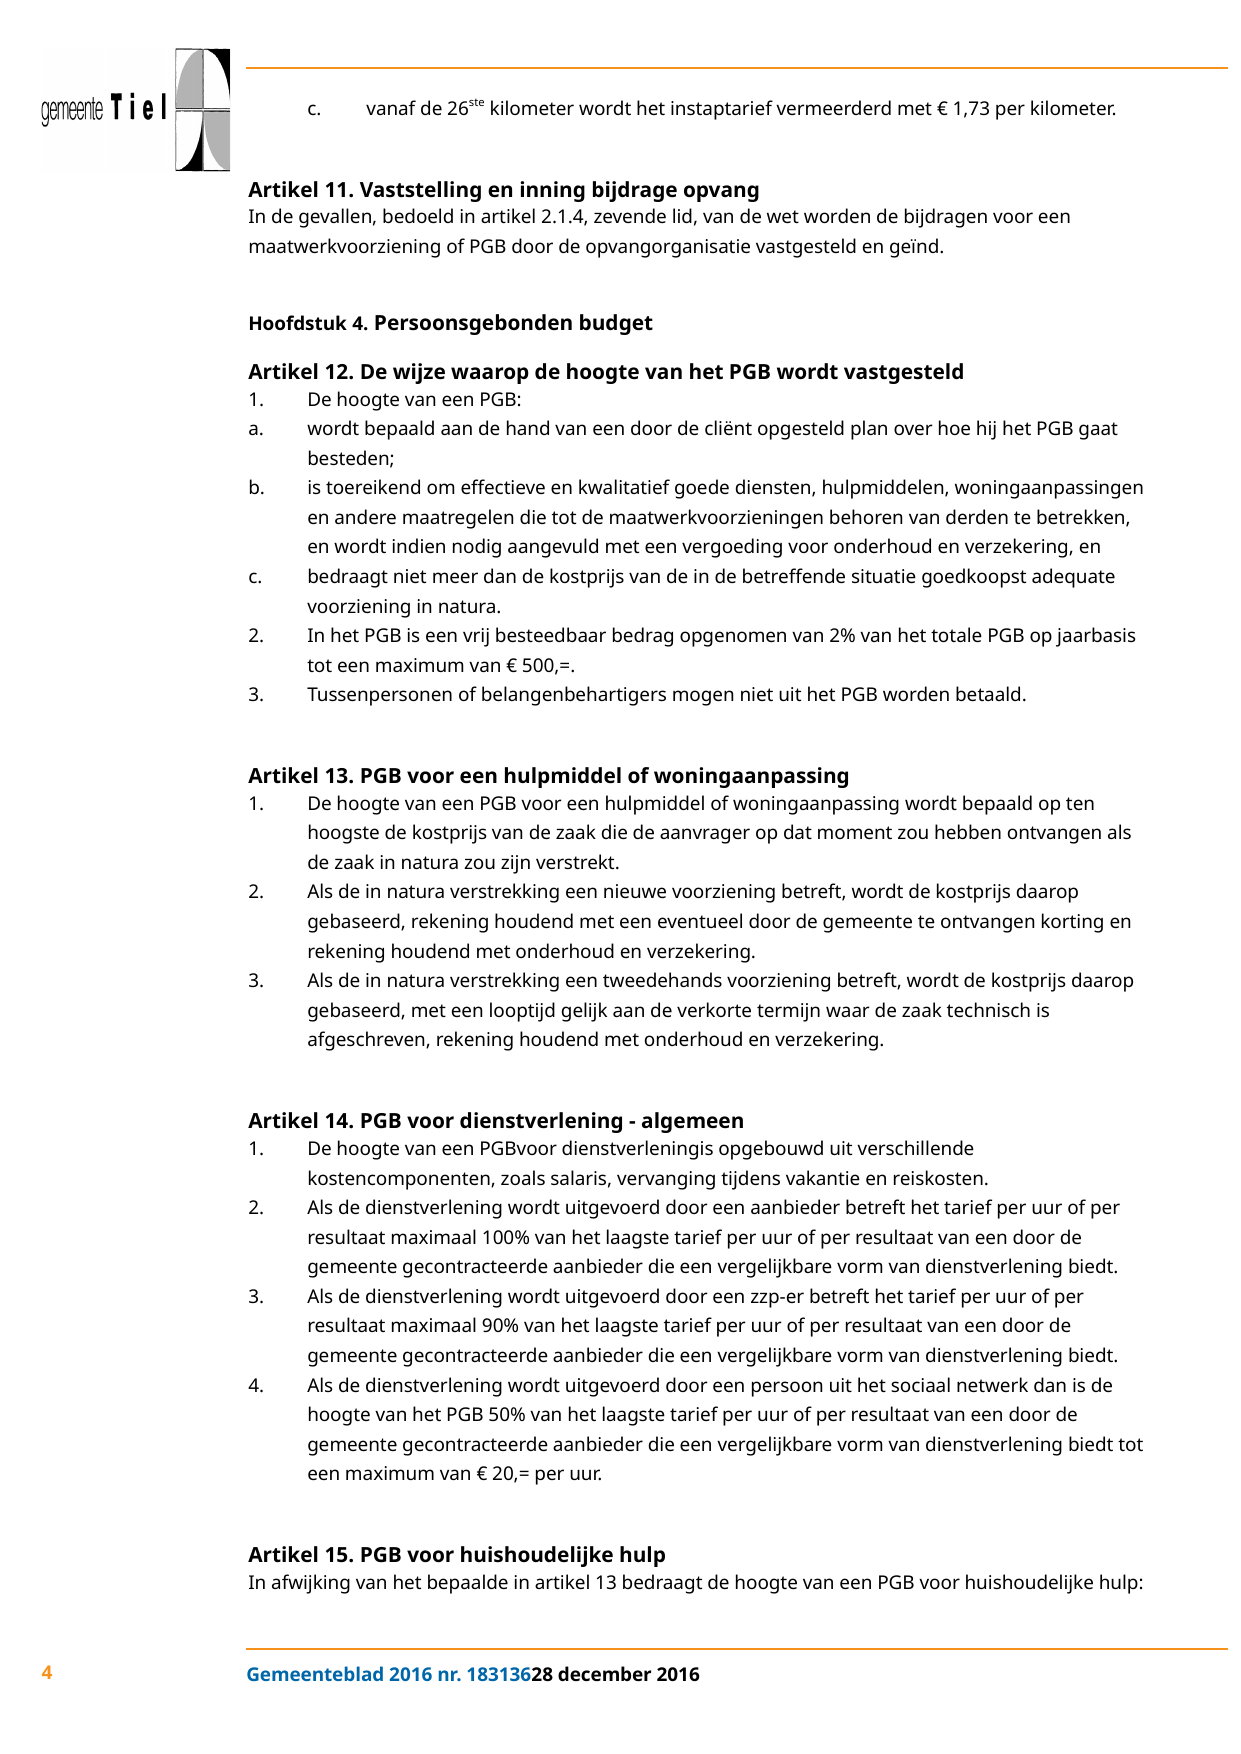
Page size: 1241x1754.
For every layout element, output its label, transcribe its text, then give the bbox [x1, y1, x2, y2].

text Hoofdstuk 4. Persoonsgebonden budget [248, 308, 1152, 336]
list Tussenpersonen of belangenbehartigers mogen niet uit het PGB worden betaald. [248, 682, 1152, 707]
list bedraagt niet meer dan de kostprijs van de in de betreffende situatie goedkoopst adequate voorziening in natura. [248, 563, 1152, 618]
text Artikel 12. De wijze waarop de hoogte van het PGB wordt vastgesteld [248, 357, 1152, 386]
text Artikel 14. PGB voor dienstverlening - algemeen [248, 1107, 1152, 1135]
list Als de dienstverlening wordt uitgevoerd door een persoon uit het sociaal netwerk dan is de hoogte van het PGB 50% van het laagste tarief per uur of per resultaat van een door de gemeente gecontracteerde aanbieder die een vergelijkbare vorm van dienstverlening biedt tot een maximum van € 20,= per uur. [248, 1372, 1152, 1486]
list Als de dienstverlening wordt uitgevoerd door een aanbieder betreft het tarief per uur of per resultaat maximaal 100% van het laagste tarief per uur of per resultaat van een door de gemeente gecontracteerde aanbieder die een vergelijkbare vorm van dienstverlening biedt. [248, 1194, 1152, 1279]
list De hoogte van een PGBvoor dienstverleningis opgebouwd uit verschillende kostencomponenten, zoals salaris, vervanging tijdens vakantie en reiskosten. [248, 1135, 1152, 1190]
list wordt bepaald aan de hand van een door de cliënt opgesteld plan over hoe hij het PGB gaat besteden; [248, 415, 1152, 471]
list Als de in natura verstrekking een nieuwe voorziening betreft, wordt de kostprijs daarop gebaseerd, rekening houdend met een eventueel door de gemeente te ontvangen korting en rekening houdend met onderhoud en verzekering. [248, 879, 1152, 964]
list Als de in natura verstrekking een tweedehands voorziening betreft, wordt de kostprijs daarop gebaseerd, met een looptijd gelijk aan de verkorte termijn waar de zaak technisch is afgeschreven, rekening houdend met onderhoud en verzekering. [248, 967, 1152, 1052]
list De hoogte van een PGB voor een hulpmiddel of woningaanpassing wordt bepaald op ten hoogste de kostprijs van de zaak die de aanvrager op dat moment zou hebben ontvangen als de zaak in natura zou zijn verstrekt. [248, 790, 1152, 875]
list De hoogte van een PGB: [248, 386, 1152, 411]
list vanaf de 26ste kilometer wordt het instaptarief vermeerderd met € 1,73 per kilometer. [307, 95, 1152, 121]
list In het PGB is een vrij besteedbaar bedrag opgenomen van 2% van het totale PGB op jaarbasis tot een maximum van € 500,=. [248, 622, 1152, 678]
text In de gevallen, bedoeld in artikel 2.1.4, zevende lid, van de wet worden de bijdragen voor een maatwerkvoorziening of PGB door de opvangorganisatie vastgesteld en geïnd. [248, 203, 1152, 258]
text Artikel 15. PGB voor huishoudelijke hulp [248, 1541, 1152, 1569]
text Artikel 11. Vaststelling en inning bijdrage opvang [248, 175, 1152, 203]
picture [41, 47, 231, 172]
text In afwijking van het bepaalde in artikel 13 bedraagt de hoogte van een PGB voor huishoudelijke hulp: [248, 1569, 1152, 1595]
list is toereikend om effectieve en kwalitatief goede diensten, hulpmiddelen, woningaanpassingen en andere maatregelen die tot de maatwerkvoorzieningen behoren van derden te betrekken, en wordt indien nodig aangevuld met een vergoeding voor onderhoud en verzekering, en [248, 474, 1152, 559]
list Als de dienstverlening wordt uitgevoerd door een zzp-er betreft het tarief per uur of per resultaat maximaal 90% van het laagste tarief per uur of per resultaat van een door de gemeente gecontracteerde aanbieder die een vergelijkbare vorm van dienstverlening biedt. [248, 1283, 1152, 1368]
text Artikel 13. PGB voor een hulpmiddel of woningaanpassing [248, 762, 1152, 790]
